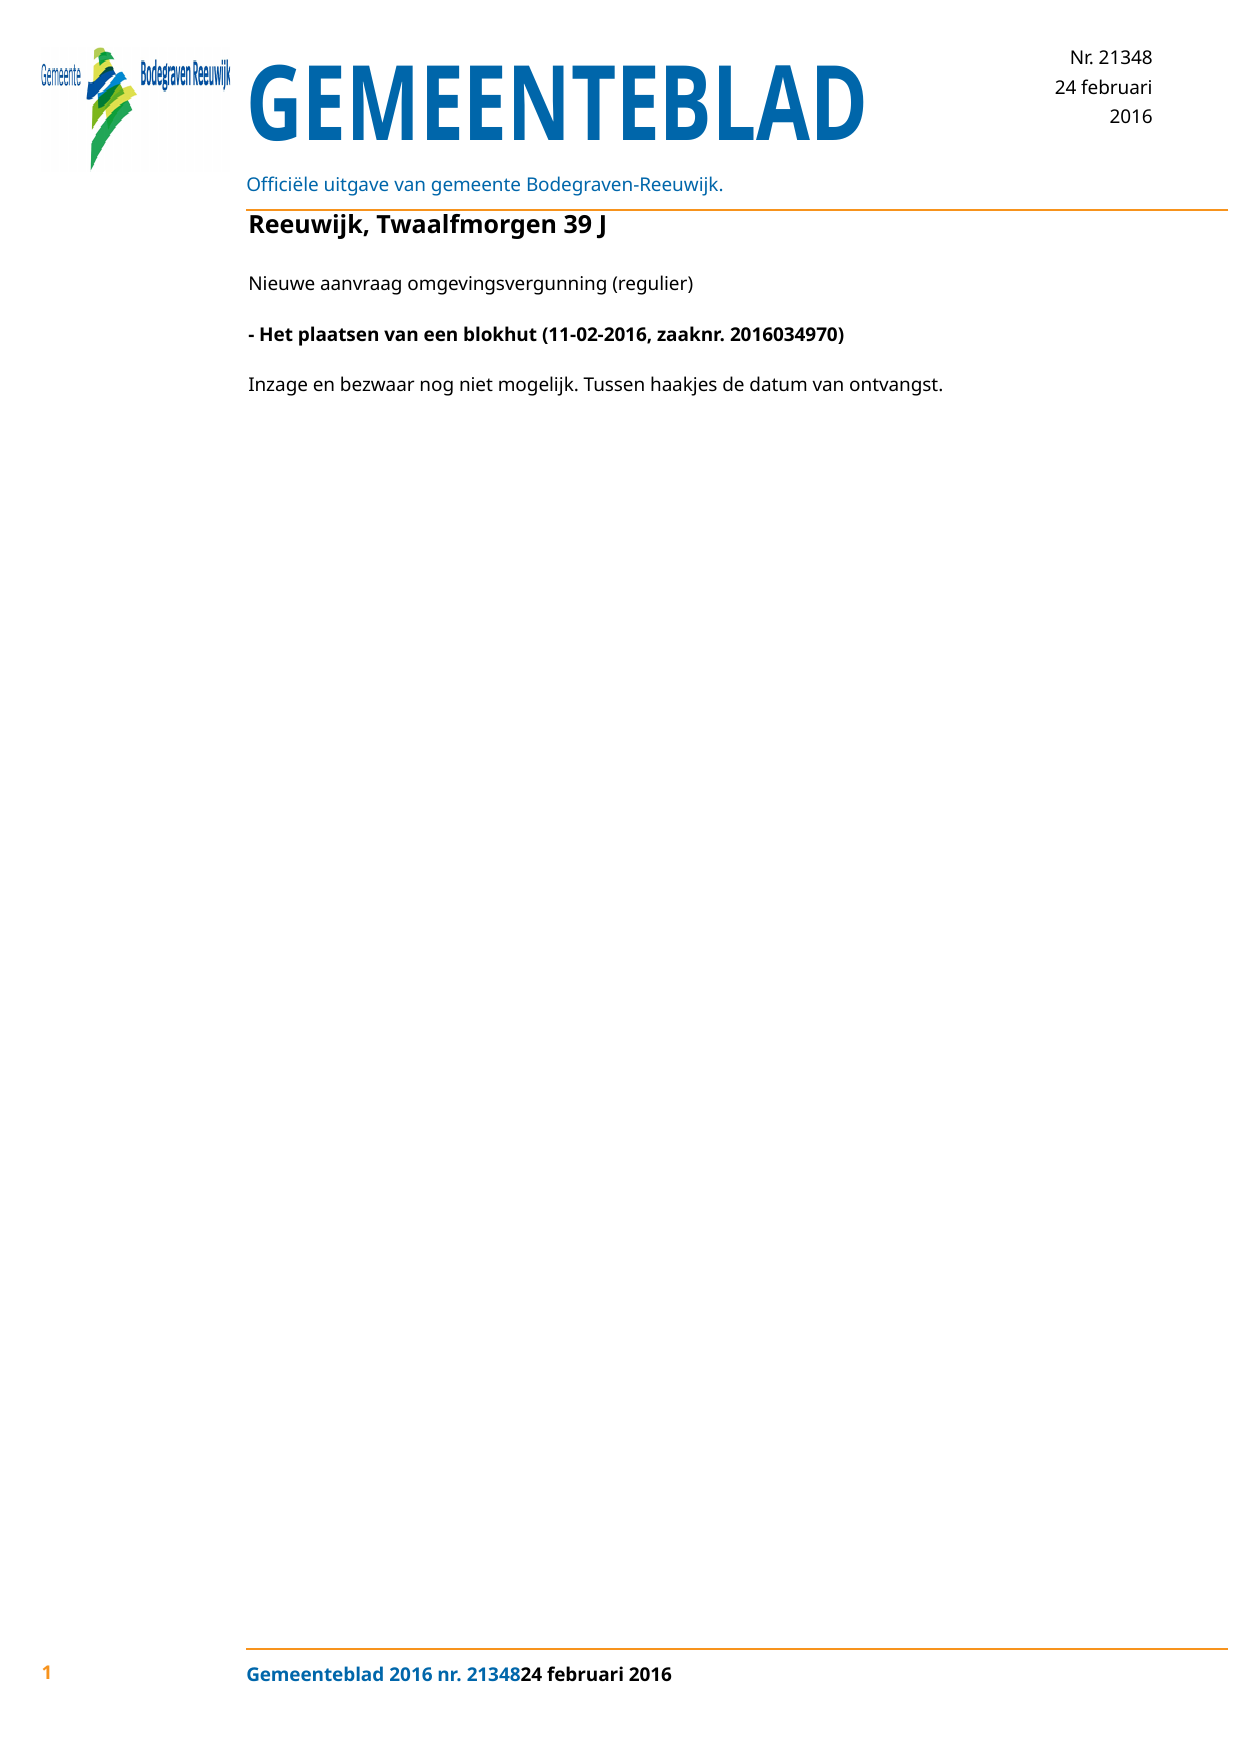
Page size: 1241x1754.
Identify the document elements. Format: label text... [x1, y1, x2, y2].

text Reeuwijk, Twaalfmorgen 39 J [248, 211, 1152, 241]
text Inzage en bezwaar nog niet mogelijk. Tussen haakjes de datum van ontvangst. [248, 371, 1152, 397]
text - Het plaatsen van een blokhut (11‑02‑2016, zaaknr. 2016034970) [248, 321, 1152, 346]
picture [41, 47, 231, 172]
text Nieuwe aanvraag omgevingsvergunning (regulier) [248, 270, 1152, 296]
